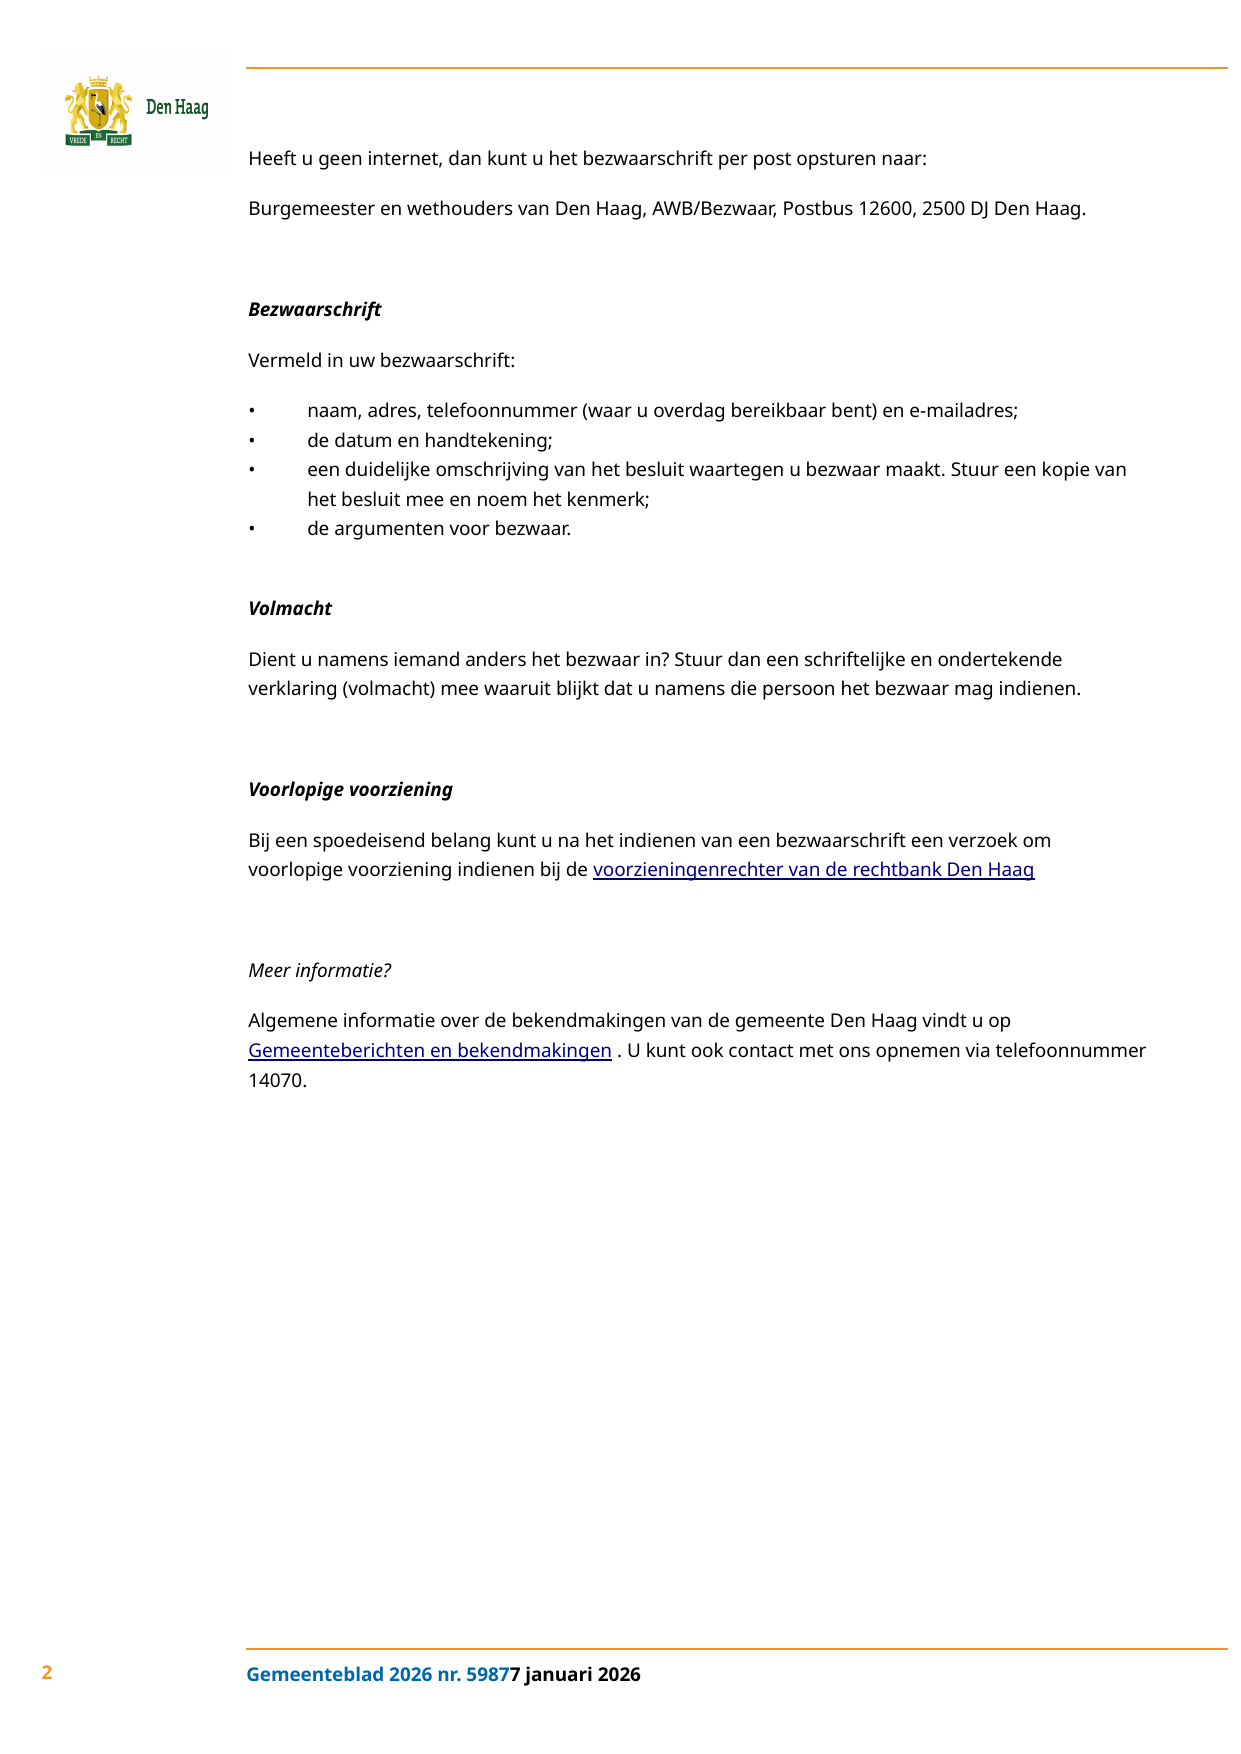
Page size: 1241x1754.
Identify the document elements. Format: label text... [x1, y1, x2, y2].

text Vermeld in uw bezwaarschrift: [248, 347, 1152, 373]
text Bij een spoedeisend belang kunt u na het indienen van een bezwaarschrift een verzoek om voorlopige voorziening indienen bij de voorzieningenrechter van de rechtbank Den Haag [248, 827, 1152, 882]
list naam, adres, telefoonnummer (waar u overdag bereikbaar bent) en e-mailadres; [248, 397, 1152, 423]
text Meer informatie? [248, 957, 1152, 983]
text Volmacht [248, 596, 1152, 621]
list de datum en handtekening; [248, 427, 1152, 453]
text Algemene informatie over de bekendmakingen van de gemeente Den Haag vindt u op Gemeenteberichten en bekendmakingen . U kunt ook contact met ons opnemen via telefoonnummer 14070. [248, 1008, 1152, 1093]
list een duidelijke omschrijving van het besluit waartegen u bezwaar maakt. Stuur een kopie van het besluit mee en noem het kenmerk; [248, 456, 1152, 512]
text Burgemeester en wethouders van Den Haag, AWB/Bezwaar, Postbus 12600, 2500 DJ Den Haag. [248, 196, 1152, 221]
text Heeft u geen internet, dan kunt u het bezwaarschrift per post opsturen naar: [248, 145, 1152, 171]
text Voorlopige voorziening [248, 776, 1152, 802]
picture [41, 47, 231, 172]
list de argumenten voor bezwaar. [248, 516, 1152, 541]
text Bezwaarschrift [248, 296, 1152, 322]
text Dient u namens iemand anders het bezwaar in? Stuur dan een schriftelijke en ondertekende verklaring (volmacht) mee waaruit blijkt dat u namens die persoon het bezwaar mag indienen. [248, 646, 1152, 701]
